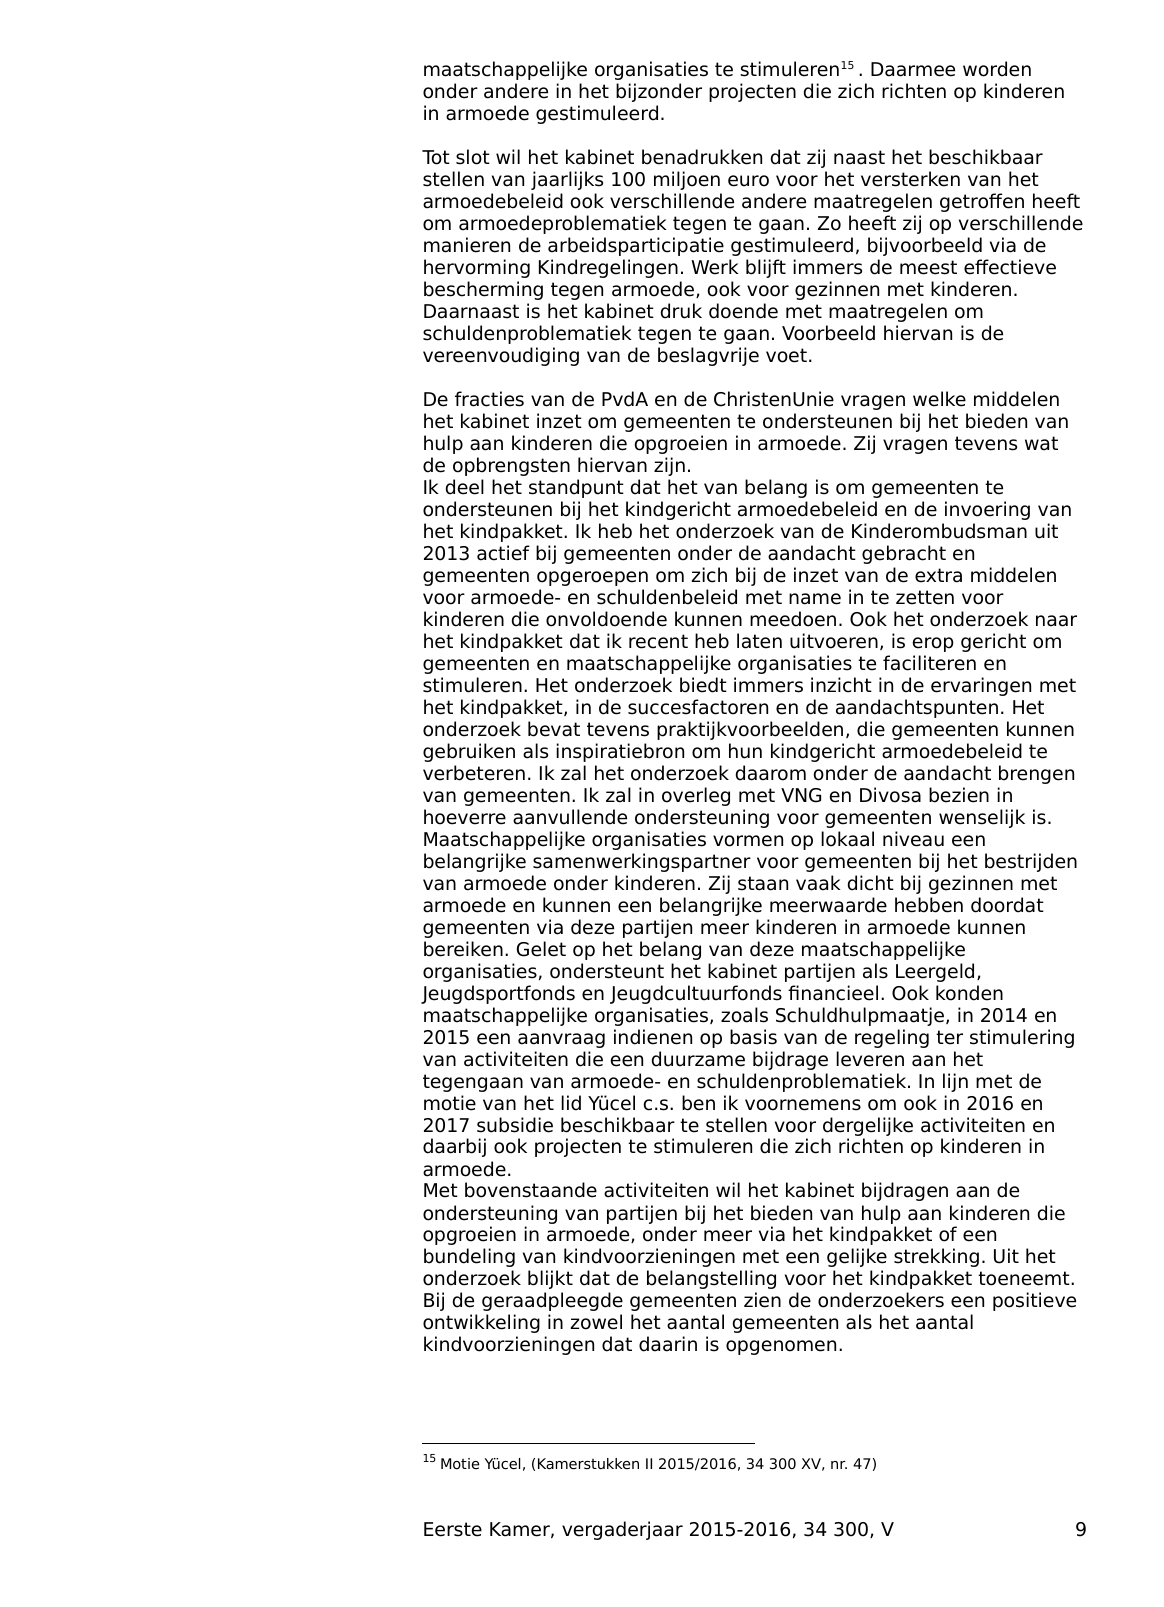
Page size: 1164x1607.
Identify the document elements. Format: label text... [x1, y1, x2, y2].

text Maatschappelijke organisaties vormen op lokaal niveau een belangrijke samenwerkingspartner voor gemeenten bij het bestrijden van armoede onder kinderen. Zij staan vaak dicht bij gezinnen met armoede en kunnen een belangrijke meerwaarde hebben doordat gemeenten via deze partijen meer kinderen in armoede kunnen bereiken. Gelet op het belang van deze maatschappelijke organisaties, ondersteunt het kabinet partijen als Leergeld, Jeugdsportfonds en Jeugdcultuurfonds financieel. Ook konden maatschappelijke organisaties, zoals Schuldhulpmaatje, in 2014 en 2015 een aanvraag indienen op basis van de regeling ter stimulering van activiteiten die een duurzame bijdrage leveren aan het tegengaan van armoede- en schuldenproblematiek. In lijn met de motie van het lid Yücel c.s. ben ik voornemens om ook in 2016 en 2017 subsidie beschikbaar te stellen voor dergelijke activiteiten en daarbij ook projecten te stimuleren die zich richten op kinderen in armoede. [422, 829, 1087, 1180]
text Ik deel het standpunt dat het van belang is om gemeenten te ondersteunen bij het kindgericht armoedebeleid en de invoering van het kindpakket. Ik heb het onderzoek van de Kinderombudsman uit 2013 actief bij gemeenten onder de aandacht gebracht en gemeenten opgeroepen om zich bij de inzet van de extra middelen voor armoede- en schuldenbeleid met name in te zetten voor kinderen die onvoldoende kunnen meedoen. Ook het onderzoek naar het kindpakket dat ik recent heb laten uitvoeren, is erop gericht om gemeenten en maatschappelijke organisaties te faciliteren en stimuleren. Het onderzoek biedt immers inzicht in de ervaringen met het kindpakket, in de succesfactoren en de aandachtspunten. Het onderzoek bevat tevens praktijkvoorbeelden, die gemeenten kunnen gebruiken als inspiratiebron om hun kindgericht armoedebeleid te verbeteren. Ik zal het onderzoek daarom onder de aandacht brengen van gemeenten. Ik zal in overleg met VNG en Divosa bezien in hoeverre aanvullende ondersteuning voor gemeenten wenselijk is. [422, 477, 1087, 829]
text Met bovenstaande activiteiten wil het kabinet bijdragen aan de ondersteuning van partijen bij het bieden van hulp aan kinderen die opgroeien in armoede, onder meer via het kindpakket of een bundeling van kindvoorzieningen met een gelijke strekking. Uit het onderzoek blijkt dat de belangstelling voor het kindpakket toeneemt. Bij de geraadpleegde gemeenten zien de onderzoekers een positieve ontwikkeling in zowel het aantal gemeenten als het aantal kindvoorzieningen dat daarin is opgenomen. [422, 1180, 1087, 1356]
text Tot slot wil het kabinet benadrukken dat zij naast het beschikbaar stellen van jaarlijks 100 miljoen euro voor het versterken van het armoedebeleid ook verschillende andere maatregelen getroffen heeft om armoedeproblematiek tegen te gaan. Zo heeft zij op verschillende manieren de arbeidsparticipatie gestimuleerd, bijvoorbeeld via de hervorming Kindregelingen. Werk blijft immers de meest effectieve bescherming tegen armoede, ook voor gezinnen met kinderen. Daarnaast is het kabinet druk doende met maatregelen om schuldenproblematiek tegen te gaan. Voorbeeld hiervan is de vereenvoudiging van de beslagvrije voet. [422, 147, 1087, 367]
text maatschappelijke organisaties te stimuleren. Daarmee worden onder andere in het bijzonder projecten die zich richten op kinderen in armoede gestimuleerd. [422, 59, 1087, 125]
text Motie Yücel, (Kamerstukken II 2015/2016, 34 300 XV, nr. 47) [422, 1452, 1087, 1474]
text De fracties van de PvdA en de ChristenUnie vragen welke middelen het kabinet inzet om gemeenten te ondersteunen bij het bieden van hulp aan kinderen die opgroeien in armoede. Zij vragen tevens wat de opbrengsten hiervan zijn. [422, 389, 1087, 477]
